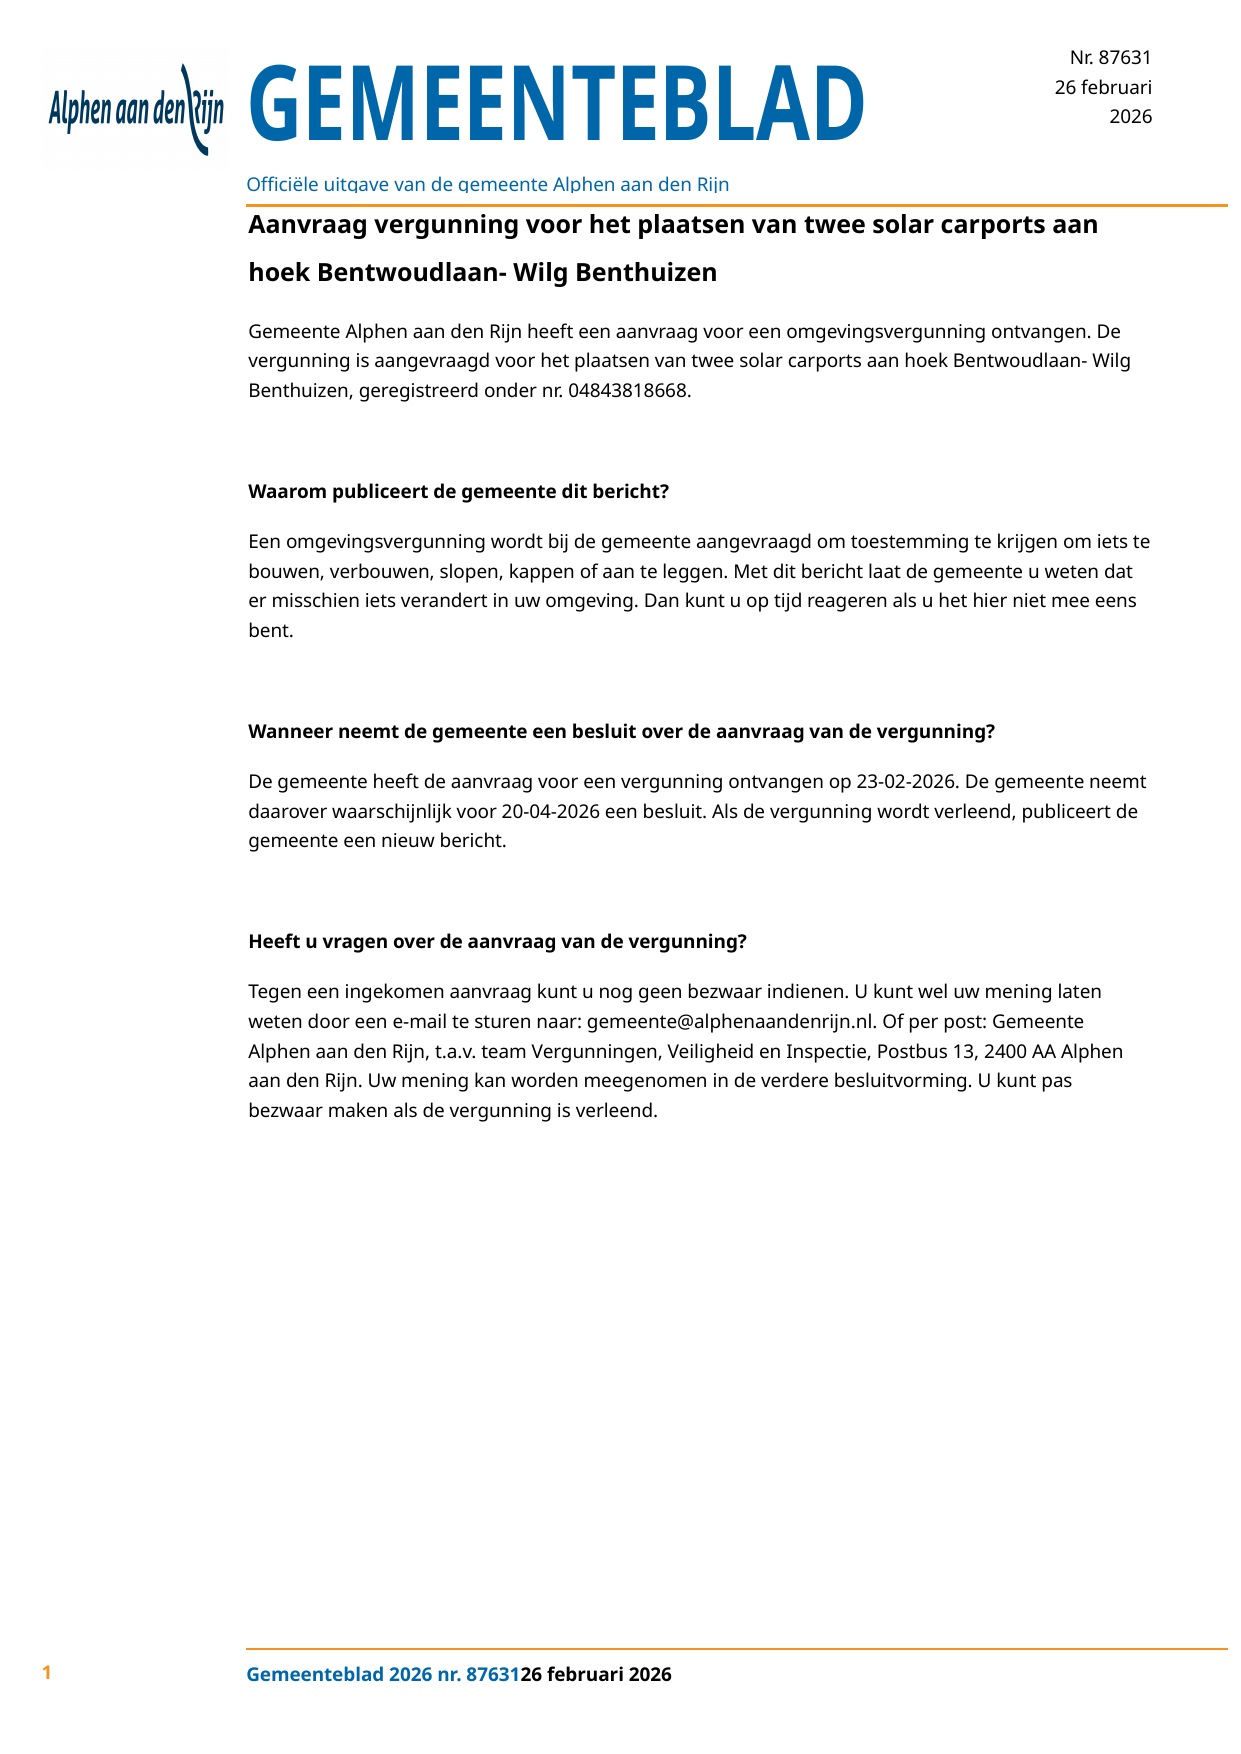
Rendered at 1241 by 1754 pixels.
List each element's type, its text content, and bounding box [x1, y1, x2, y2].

text Aanvraag vergunning voor het plaatsen van twee solar carports aan hoek Bentwoudlaan- Wilg Benthuizen [248, 207, 1152, 288]
text Wanneer neemt de gemeente een besluit over de aanvraag van de vergunning? [248, 718, 1152, 744]
text Waarom publiceert de gemeente dit bericht? [248, 478, 1152, 504]
text Tegen een ingekomen aanvraag kunt u nog geen bezwaar indienen. U kunt wel uw mening laten weten door een e-mail te sturen naar: gemeente@alphenaandenrijn.nl. Of per post: Gemeente Alphen aan den Rijn, t.a.v. team Vergunningen, Veiligheid en Inspectie, Postbus 13, 2400 AA Alphen aan den Rijn. Uw mening kan worden meegenomen in de verdere besluitvorming. U kunt pas bezwaar maken als de vergunning is verleend. [248, 979, 1152, 1123]
text Heeft u vragen over de aanvraag van de vergunning? [248, 928, 1152, 954]
text Een omgevingsvergunning wordt bij de gemeente aangevraagd om toestemming te krijgen om iets te bouwen, verbouwen, slopen, kappen of aan te leggen. Met dit bericht laat de gemeente u weten dat er misschien iets verandert in uw omgeving. Dan kunt u op tijd reageren als u het hier niet mee eens bent. [248, 528, 1152, 643]
text Gemeente Alphen aan den Rijn heeft een aanvraag voor een omgevingsvergunning ontvangen. De vergunning is aangevraagd voor het plaatsen van twee solar carports aan hoek Bentwoudlaan- Wilg Benthuizen, geregistreerd onder nr. 04843818668. [248, 318, 1152, 403]
text De gemeente heeft de aanvraag voor een vergunning ontvangen op 23-02-2026. De gemeente neemt daarover waarschijnlijk voor 20-04-2026 een besluit. Als de vergunning wordt verleend, publiceert de gemeente een nieuw bericht. [248, 768, 1152, 853]
picture [41, 47, 231, 172]
